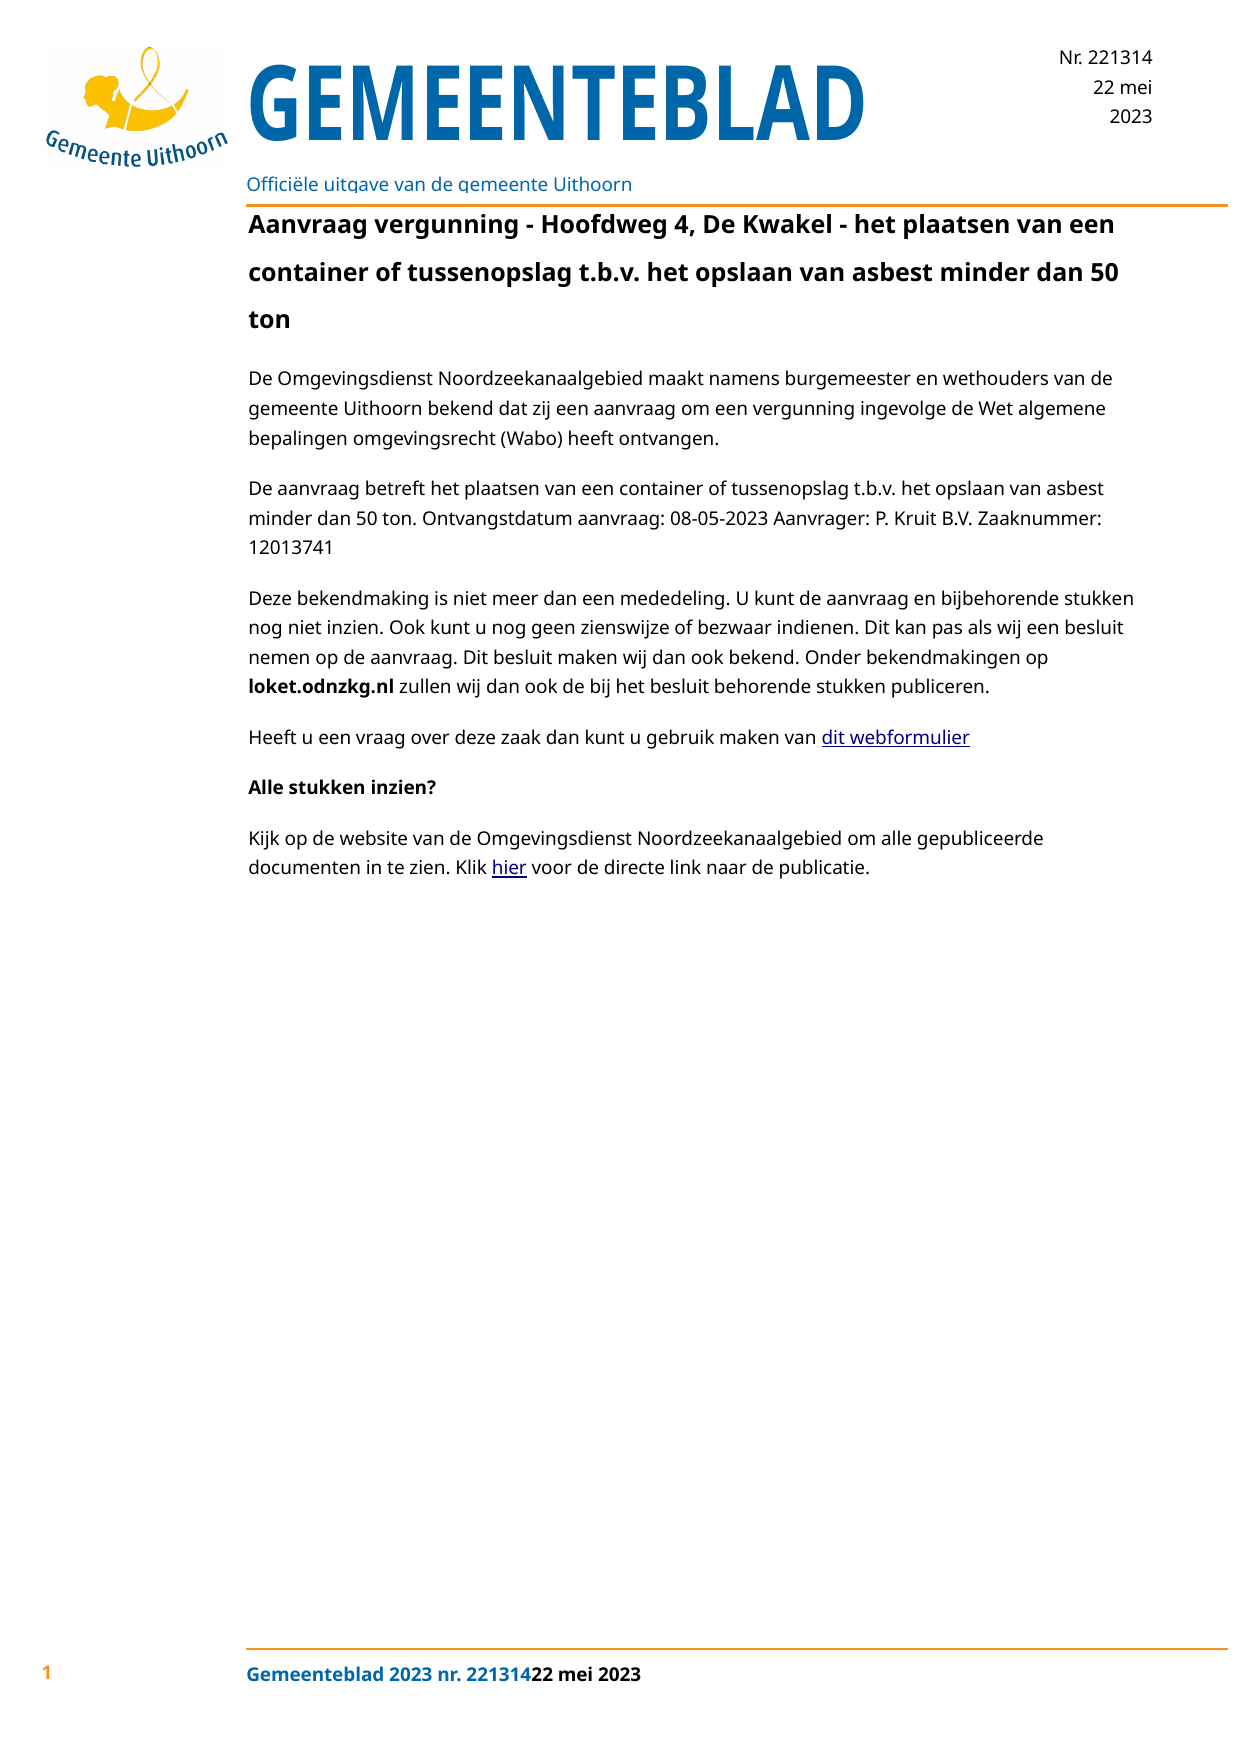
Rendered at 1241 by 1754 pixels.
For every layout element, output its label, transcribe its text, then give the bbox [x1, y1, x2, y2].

picture [41, 47, 231, 172]
text Alle stukken inzien? [248, 774, 1152, 800]
text Aanvraag vergunning - Hoofdweg 4, De Kwakel - het plaatsen van een container of tussenopslag t.b.v. het opslaan van asbest minder dan 50 ton [248, 207, 1152, 336]
text Kijk op de website van de Omgevingsdienst Noordzeekanaalgebied om alle gepubliceerde documenten in te zien. Klik hier voor de directe link naar de publicatie. [248, 825, 1152, 880]
text Deze bekendmaking is niet meer dan een mededeling. U kunt de aanvraag en bijbehorende stukken nog niet inzien. Ook kunt u nog geen zienswijze of bezwaar indienen. Dit kan pas als wij een besluit nemen op de aanvraag. Dit besluit maken wij dan ook bekend. Onder bekendmakingen op loket.odnzkg.nl zullen wij dan ook de bij het besluit behorende stukken publiceren. [248, 585, 1152, 699]
text De Omgevingsdienst Noordzeekanaalgebied maakt namens burgemeester en wethouders van de gemeente Uithoorn bekend dat zij een aanvraag om een vergunning ingevolge de Wet algemene bepalingen omgevingsrecht (Wabo) heeft ontvangen. [248, 366, 1152, 450]
text Heeft u een vraag over deze zaak dan kunt u gebruik maken van dit webformulier [248, 724, 1152, 749]
text De aanvraag betreft het plaatsen van een container of tussenopslag t.b.v. het opslaan van asbest minder dan 50 ton. Ontvangstdatum aanvraag: 08-05-2023 Aanvrager: P. Kruit B.V. Zaaknummer: 12013741 [248, 475, 1152, 560]
